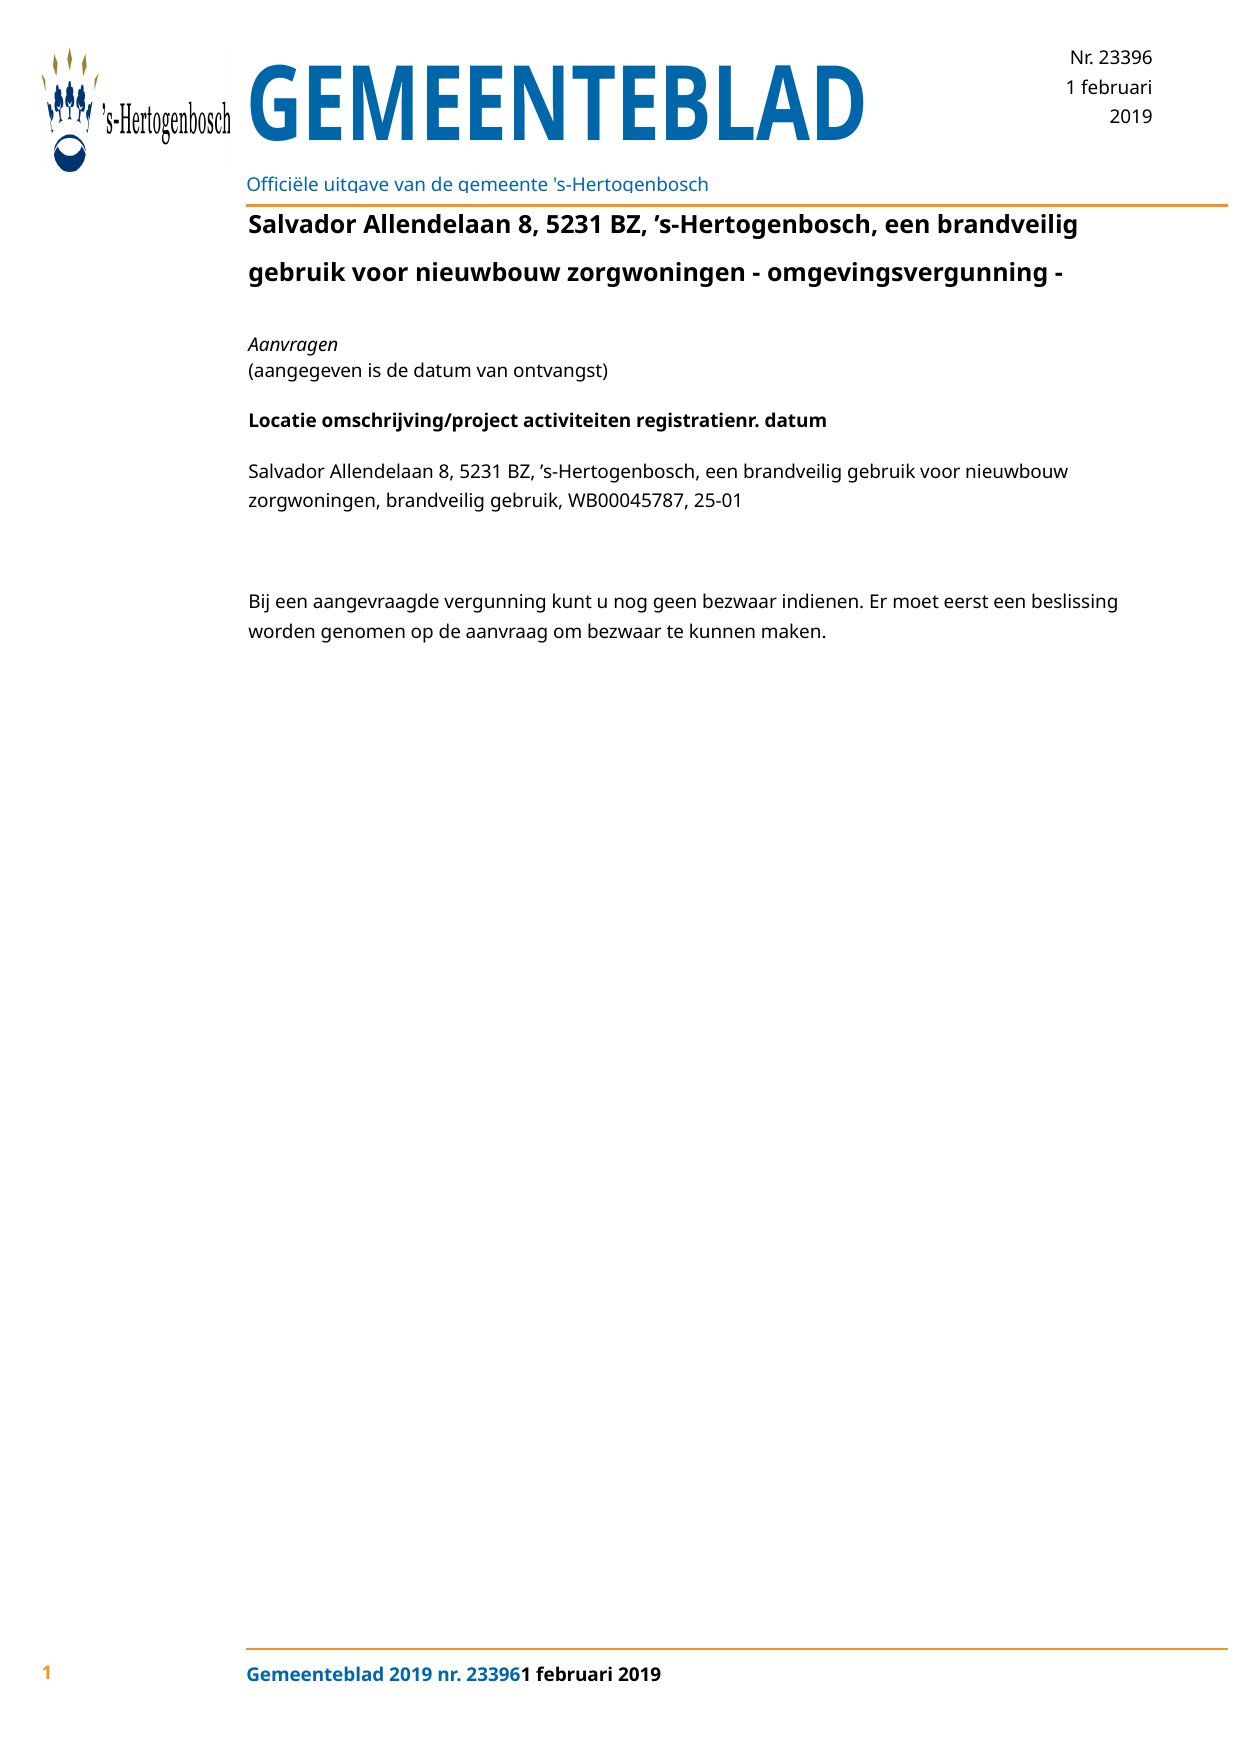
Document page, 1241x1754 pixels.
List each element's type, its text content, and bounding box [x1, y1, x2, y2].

text Aanvragen [248, 331, 1152, 357]
picture [41, 47, 231, 172]
text Salvador Allendelaan 8, 5231 BZ, ’s-Hertogenbosch, een brandveilig gebruik voor nieuwbouw zorgwoningen, brandveilig gebruik, WB00045787, 25-01 [248, 458, 1152, 513]
text Bij een aangevraagde vergunning kunt u nog geen bezwaar indienen. Er moet eerst een beslissing worden genomen op de aanvraag om bezwaar te kunnen maken. [248, 588, 1152, 644]
text Salvador Allendelaan 8, 5231 BZ, ’s-Hertogenbosch, een brandveilig gebruik voor nieuwbouw zorgwoningen - omgevingsvergunning - [248, 207, 1152, 288]
text Locatie omschrijving/project activiteiten registratienr. datum [248, 408, 1152, 433]
text (aangegeven is de datum van ontvangst) [248, 357, 1152, 383]
